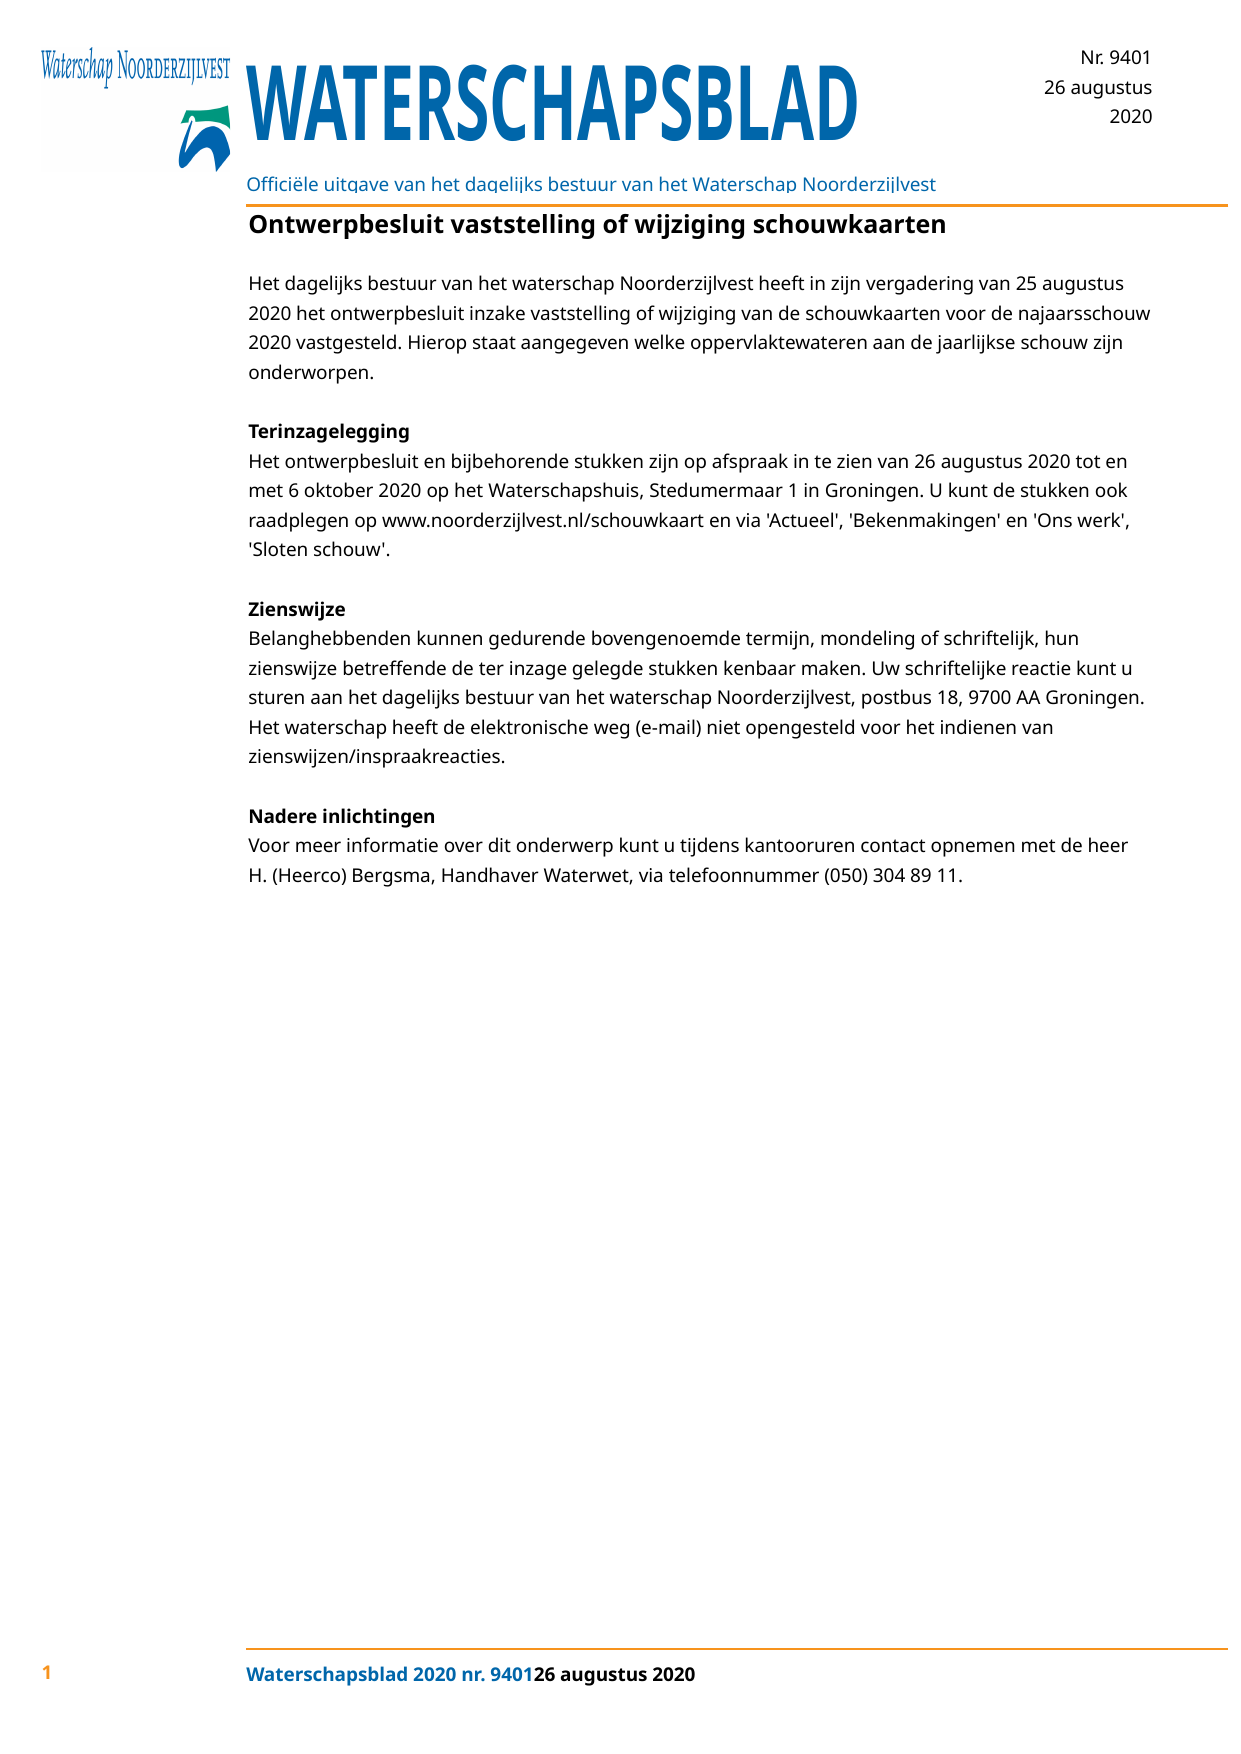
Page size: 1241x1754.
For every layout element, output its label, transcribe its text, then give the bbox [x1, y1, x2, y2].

text Zienswijze [248, 596, 1152, 621]
text Terinzagelegging [248, 418, 1152, 444]
text Voor meer informatie over dit onderwerp kunt u tijdens kantooruren contact opnemen met de heer H. (Heerco) Bergsma, Handhaver Waterwet, via telefoonnummer (050) 304 89 11. [248, 832, 1152, 888]
text Het ontwerpbesluit en bijbehorende stukken zijn op afspraak in te zien van 26 augustus 2020 tot en met 6 oktober 2020 op het Waterschapshuis, Stedumermaar 1 in Groningen. U kunt de stukken ook raadplegen op www.noorderzijlvest.nl/schouwkaart en via 'Actueel', 'Bekenmakingen' en 'Ons werk', 'Sloten schouw'. [248, 448, 1152, 562]
text Belanghebbenden kunnen gedurende bovengenoemde termijn, mondeling of schriftelijk, hun zienswijze betreffende de ter inzage gelegde stukken kenbaar maken. Uw schriftelijke reactie kunt u sturen aan het dagelijks bestuur van het waterschap Noorderzijlvest, postbus 18, 9700 AA Groningen. Het waterschap heeft de elektronische weg (e-mail) niet opengesteld voor het indienen van zienswijzen/inspraakreacties. [248, 625, 1152, 769]
text Het dagelijks bestuur van het waterschap Noorderzijlvest heeft in zijn vergadering van 25 augustus 2020 het ontwerpbesluit inzake vaststelling of wijziging van de schouwkaarten voor de najaarsschouw 2020 vastgesteld. Hierop staat aangegeven welke oppervlaktewateren aan de jaarlijkse schouw zijn onderworpen. [248, 270, 1152, 385]
text Ontwerpbesluit vaststelling of wijziging schouwkaarten [248, 207, 1152, 241]
picture [41, 47, 231, 172]
text Nadere inlichtingen [248, 803, 1152, 828]
